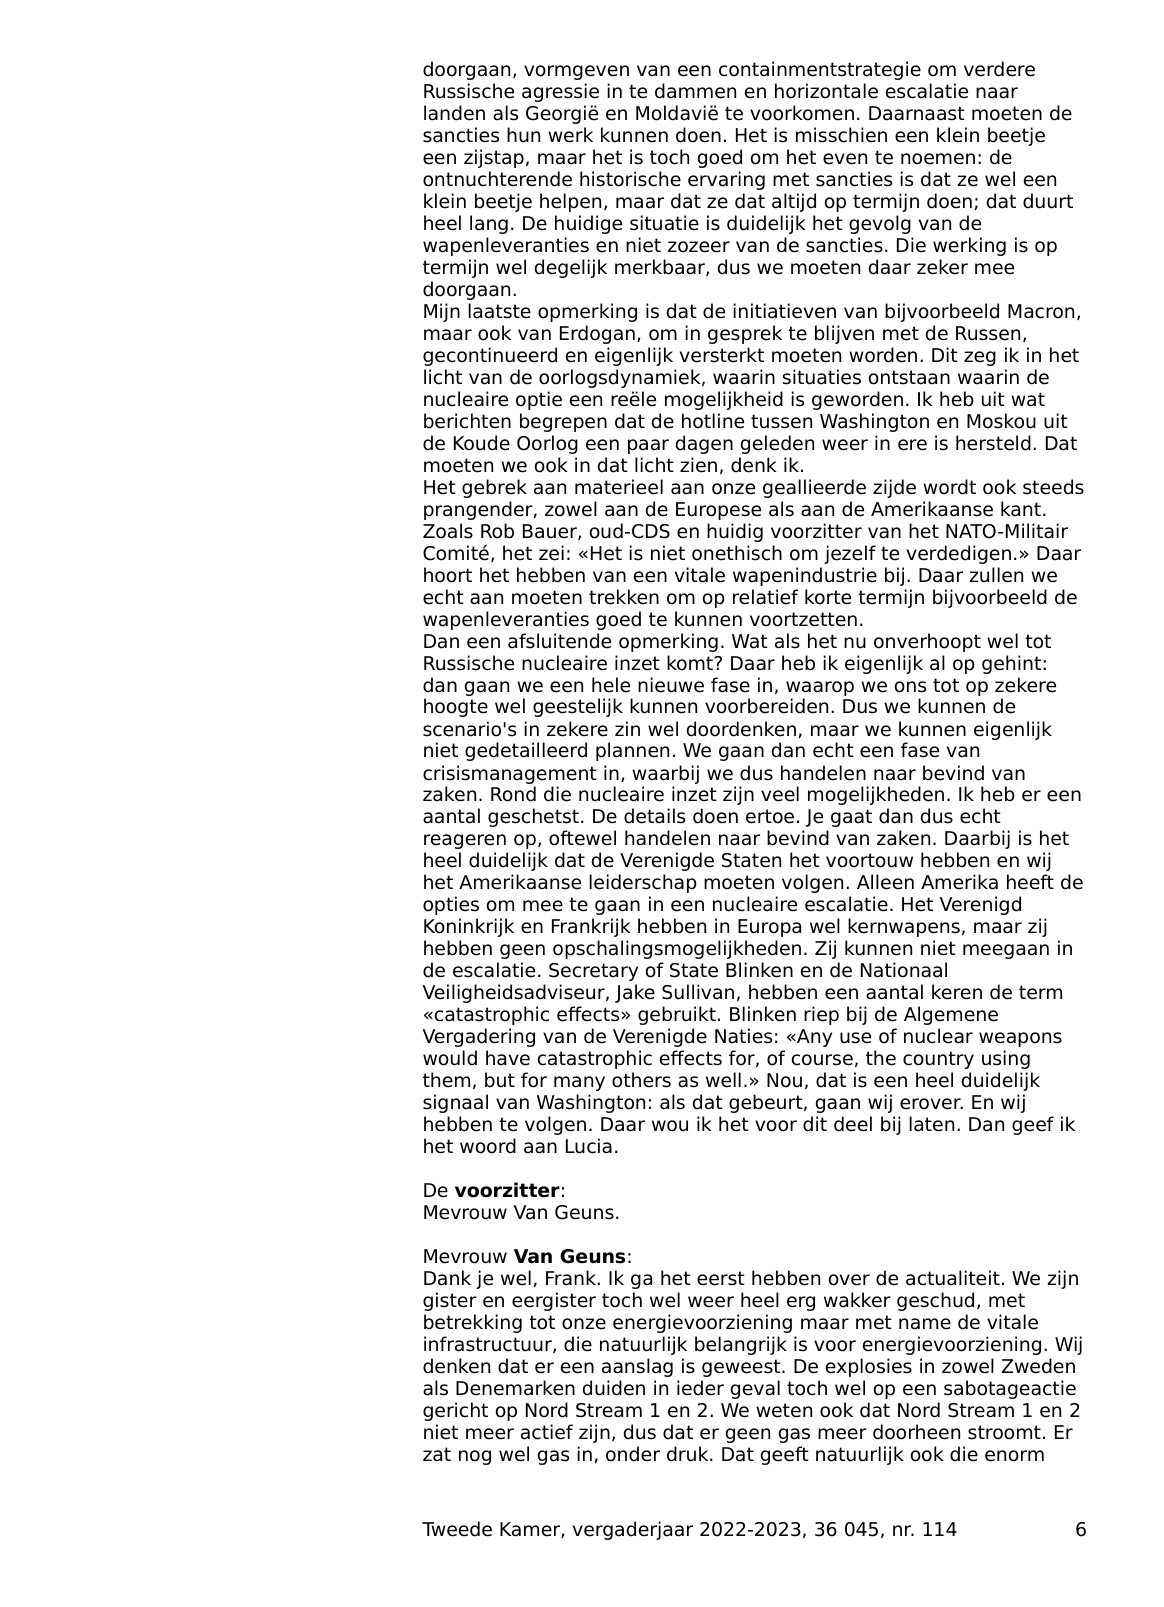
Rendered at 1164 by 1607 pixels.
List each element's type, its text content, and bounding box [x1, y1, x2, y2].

text Mevrouw Van Geuns. [422, 1202, 1087, 1224]
text Dank je wel, Frank. Ik ga het eerst hebben over de actualiteit. We zijn gister en eergister toch wel weer heel erg wakker geschud, met betrekking tot onze energievoorziening maar met name de vitale infrastructuur, die natuurlijk belangrijk is voor energievoorziening. Wij denken dat er een aanslag is geweest. De explosies in zowel Zweden als Denemarken duiden in ieder geval toch wel op een sabotageactie gericht op Nord Stream 1 en 2. We weten ook dat Nord Stream 1 en 2 niet meer actief zijn, dus dat er geen gas meer doorheen stroomt. Er zat nog wel gas in, onder druk. Dat geeft natuurlijk ook die enorm [422, 1268, 1087, 1466]
text Dan een afsluitende opmerking. Wat als het nu onverhoopt wel tot Russische nucleaire inzet komt? Daar heb ik eigenlijk al op gehint: dan gaan we een hele nieuwe fase in, waarop we ons tot op zekere hoogte wel geestelijk kunnen voorbereiden. Dus we kunnen de scenario's in zekere zin wel doordenken, maar we kunnen eigenlijk niet gedetailleerd plannen. We gaan dan echt een fase van crisismanagement in, waarbij we dus handelen naar bevind van zaken. Rond die nucleaire inzet zijn veel mogelijkheden. Ik heb er een aantal geschetst. De details doen ertoe. Je gaat dan dus echt reageren op, oftewel handelen naar bevind van zaken. Daarbij is het heel duidelijk dat de Verenigde Staten het voortouw hebben en wij het Amerikaanse leiderschap moeten volgen. Alleen Amerika heeft de opties om mee te gaan in een nucleaire escalatie. Het Verenigd Koninkrijk en Frankrijk hebben in Europa wel kernwapens, maar zij hebben geen opschalingsmogelijkheden. Zij kunnen niet meegaan in de escalatie. Secretary of State Blinken en de Nationaal Veiligheidsadviseur, Jake Sullivan, hebben een aantal keren de term «catastrophic effects» gebruikt. Blinken riep bij de Algemene Vergadering van de Verenigde Naties: «Any use of nuclear weapons would have catastrophic effects for, of course, the country using them, but for many others as well.» Nou, dat is een heel duidelijk signaal van Washington: als dat gebeurt, gaan wij erover. En wij hebben te volgen. Daar wou ik het voor dit deel bij laten. Dan geef ik het woord aan Lucia. [422, 631, 1087, 1158]
text De voorzitter: [422, 1180, 1087, 1202]
text Mevrouw Van Geuns: [422, 1246, 1087, 1268]
text doorgaan, vormgeven van een containmentstrategie om verdere Russische agressie in te dammen en horizontale escalatie naar landen als Georgië en Moldavië te voorkomen. Daarnaast moeten de sancties hun werk kunnen doen. Het is misschien een klein beetje een zijstap, maar het is toch goed om het even te noemen: de ontnuchterende historische ervaring met sancties is dat ze wel een klein beetje helpen, maar dat ze dat altijd op termijn doen; dat duurt heel lang. De huidige situatie is duidelijk het gevolg van de wapenleveranties en niet zozeer van de sancties. Die werking is op termijn wel degelijk merkbaar, dus we moeten daar zeker mee doorgaan. [422, 59, 1087, 301]
text Mijn laatste opmerking is dat de initiatieven van bijvoorbeeld Macron, maar ook van Erdogan, om in gesprek te blijven met de Russen, gecontinueerd en eigenlijk versterkt moeten worden. Dit zeg ik in het licht van de oorlogsdynamiek, waarin situaties ontstaan waarin de nucleaire optie een reële mogelijkheid is geworden. Ik heb uit wat berichten begrepen dat de hotline tussen Washington en Moskou uit de Koude Oorlog een paar dagen geleden weer in ere is hersteld. Dat moeten we ook in dat licht zien, denk ik. [422, 301, 1087, 477]
text Het gebrek aan materieel aan onze geallieerde zijde wordt ook steeds prangender, zowel aan de Europese als aan de Amerikaanse kant. Zoals Rob Bauer, oud-CDS en huidig voorzitter van het NATO-Militair Comité, het zei: «Het is niet onethisch om jezelf te verdedigen.» Daar hoort het hebben van een vitale wapenindustrie bij. Daar zullen we echt aan moeten trekken om op relatief korte termijn bijvoorbeeld de wapenleveranties goed te kunnen voortzetten. [422, 477, 1087, 631]
